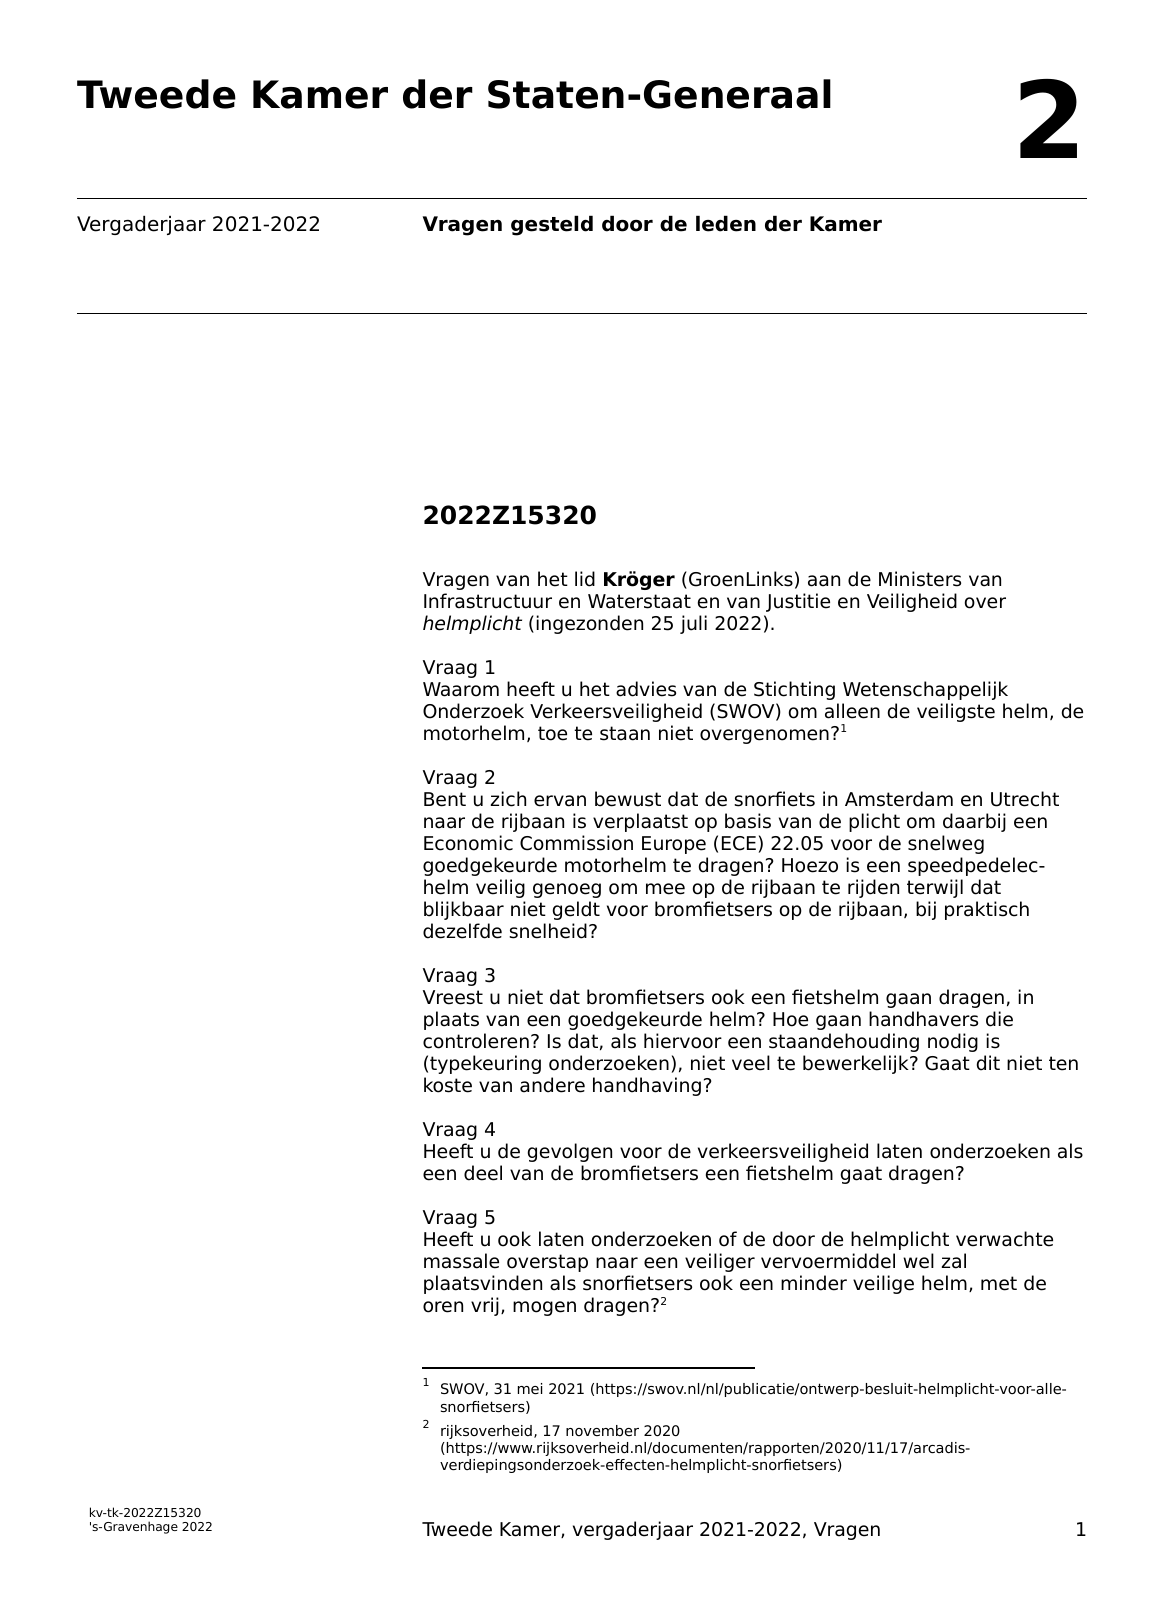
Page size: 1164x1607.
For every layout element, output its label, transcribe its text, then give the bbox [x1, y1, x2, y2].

table_header 2 [886, 59, 1087, 198]
text Heeft u ook laten onderzoeken of de door de helmplicht verwachte massale overstap naar een veiliger vervoermiddel wel zal plaatsvinden als snorfietsers ook een minder veilige helm, met de oren vrij, mogen dragen? [422, 1229, 1087, 1317]
table_header Tweede Kamer der Staten-Generaal [77, 59, 886, 198]
text Waarom heeft u het advies van de Stichting Wetenschappelijk Onderzoek Verkeersveiligheid (SWOV) om alleen de veiligste helm, de motorhelm, toe te staan niet overgenomen? [422, 679, 1087, 745]
text rijksoverheid, 17 november 2020 (https://www.rijksoverheid.nl/documenten/rapporten/2020/11/17/arcadis-verdiepingsonderzoek-effecten-helmplicht-snorfietsers) [422, 1418, 1087, 1474]
text 2022Z15320 [422, 501, 1087, 531]
text Vraag 5 [422, 1207, 1087, 1229]
text Heeft u de gevolgen voor de verkeersveiligheid laten onderzoeken als een deel van de bromfietsers een fietshelm gaat dragen? [422, 1141, 1087, 1185]
text Vraag 1 [422, 657, 1087, 679]
text Vreest u niet dat bromfietsers ook een fietshelm gaan dragen, in plaats van een goedgekeurde helm? Hoe gaan handhavers die controleren? Is dat, als hiervoor een staandehouding nodig is (typekeuring onderzoeken), niet veel te bewerkelijk? Gaat dit niet ten koste van andere handhaving? [422, 987, 1087, 1097]
text Vragen van het lid Kröger (GroenLinks) aan de Ministers van Infrastructuur en Waterstaat en van Justitie en Veiligheid over helmplicht (ingezonden 25 juli 2022). [422, 569, 1087, 635]
text Vraag 3 [422, 965, 1087, 987]
table_cell Vragen gesteld door de leden der Kamer [422, 199, 1087, 313]
text SWOV, 31 mei 2021 (https://swov.nl/nl/publicatie/ontwerp-besluit-helmplicht-voor-alle-snorfietsers) [422, 1377, 1087, 1416]
text 's-Gravenhage 2022 [88, 1520, 323, 1534]
table_cell Vergaderjaar 2021-2022 [77, 199, 422, 313]
text Vraag 2 [422, 767, 1087, 789]
text Bent u zich ervan bewust dat de snorfiets in Amsterdam en Utrecht naar de rijbaan is verplaatst op basis van de plicht om daarbij een Economic Commission Europe (ECE) 22.05 voor de snelweg goedgekeurde motorhelm te dragen? Hoezo is een speedpedelec-helm veilig genoeg om mee op de rijbaan te rijden terwijl dat blijkbaar niet geldt voor bromfietsers op de rijbaan, bij praktisch dezelfde snelheid? [422, 789, 1087, 943]
text kv-tk-2022Z15320 [88, 1506, 323, 1520]
text Vraag 4 [422, 1119, 1087, 1141]
